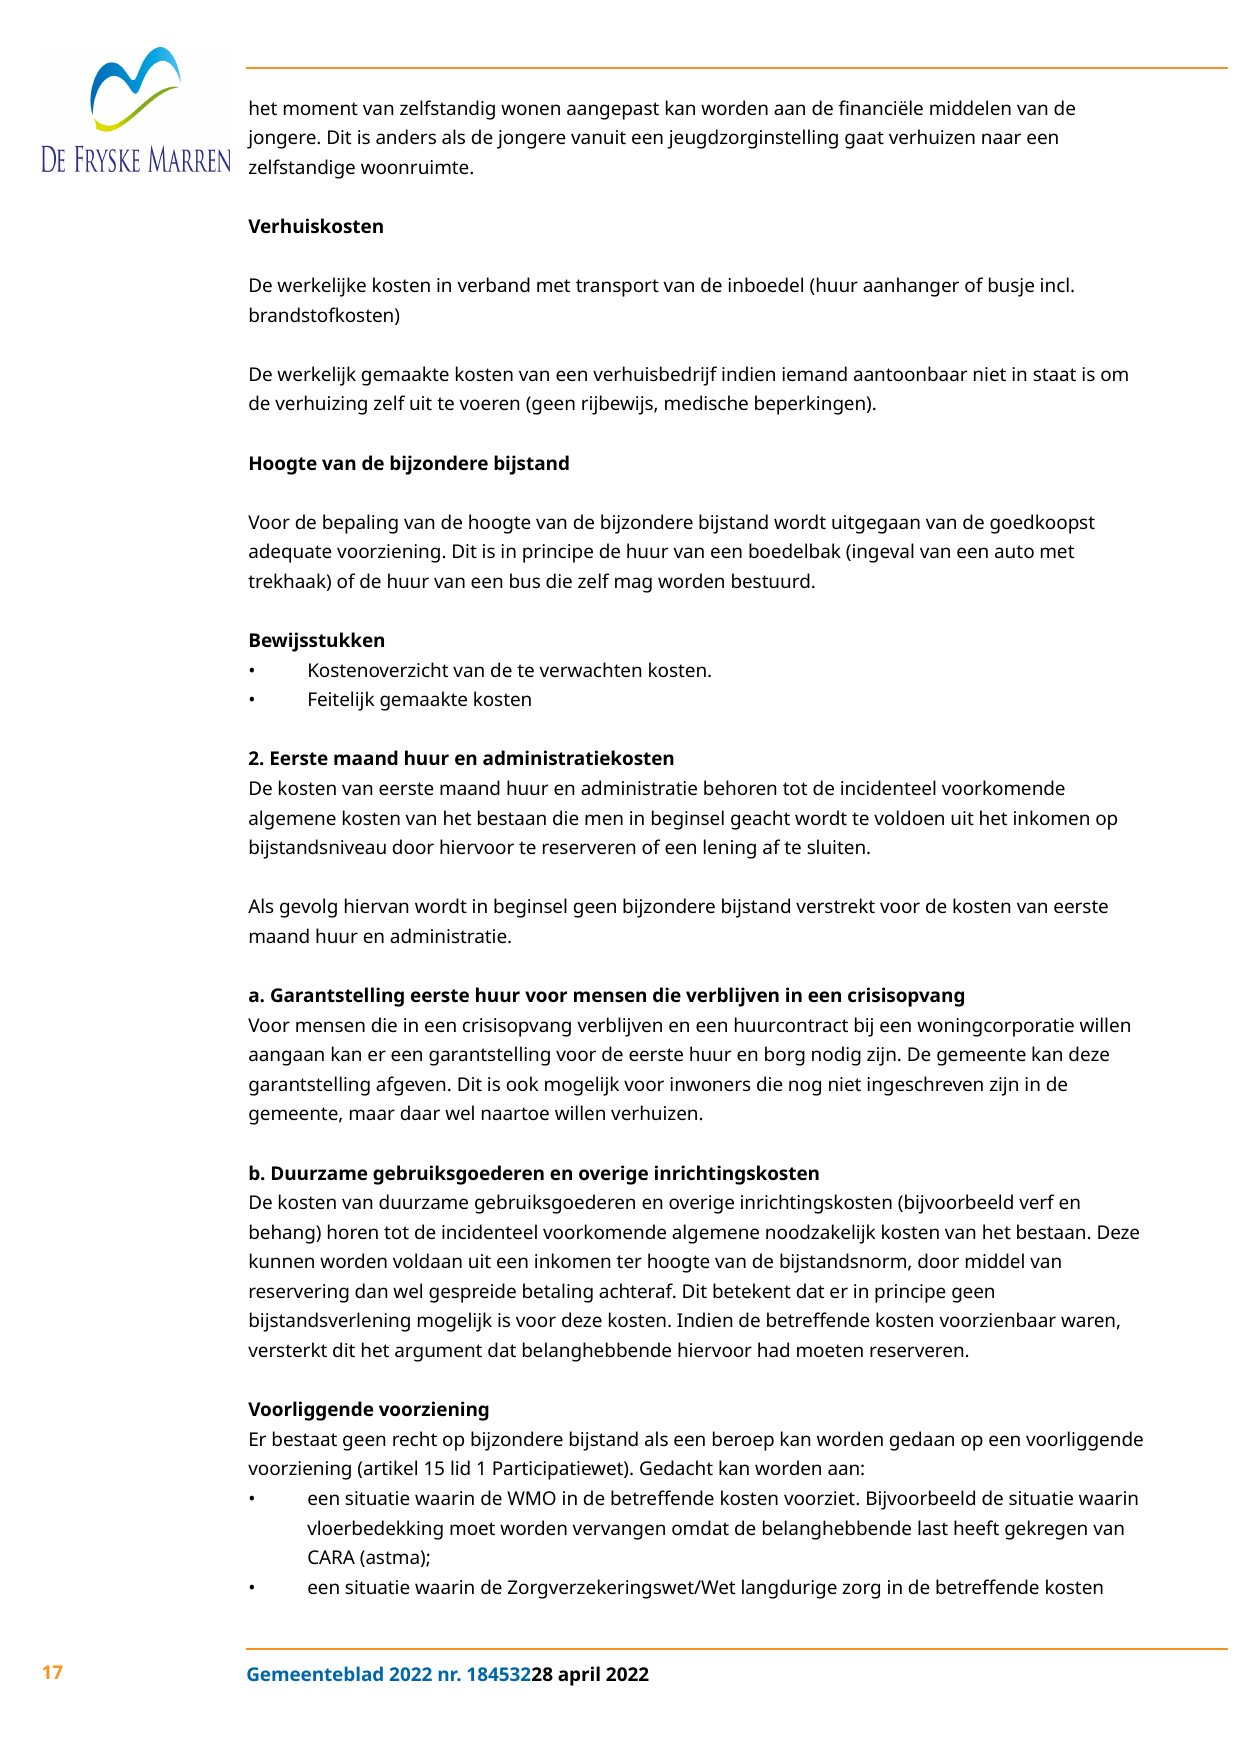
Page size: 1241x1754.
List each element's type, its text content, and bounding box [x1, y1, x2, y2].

text het moment van zelfstandig wonen aangepast kan worden aan de financiële middelen van de jongere. Dit is anders als de jongere vanuit een jeugdzorginstelling gaat verhuizen naar een zelfstandige woonruimte. [248, 95, 1152, 180]
text Voorliggende voorziening [248, 1396, 1152, 1422]
text b. Duurzame gebruiksgoederen en overige inrichtingskosten [248, 1160, 1152, 1186]
text Als gevolg hiervan wordt in beginsel geen bijzondere bijstand verstrekt voor de kosten van eerste maand huur en administratie. [248, 893, 1152, 949]
text Verhuiskosten [248, 213, 1152, 239]
text a. Garantstelling eerste huur voor mensen die verblijven in een crisisopvang [248, 982, 1152, 1008]
list een situatie waarin de Zorgverzekeringswet/Wet langdurige zorg in de betreffende kosten [248, 1574, 1152, 1600]
text De werkelijk gemaakte kosten van een verhuisbedrijf indien iemand aantoonbaar niet in staat is om de verhuizing zelf uit te voeren (geen rijbewijs, medische beperkingen). [248, 361, 1152, 416]
picture [41, 47, 231, 172]
list een situatie waarin de WMO in de betreffende kosten voorziet. Bijvoorbeeld de situatie waarin vloerbedekking moet worden vervangen omdat de belanghebbende last heeft gekregen van CARA (astma); [248, 1485, 1152, 1570]
list Kostenoverzicht van de te verwachten kosten. [248, 657, 1152, 683]
text De kosten van duurzame gebruiksgoederen en overige inrichtingskosten (bijvoorbeeld verf en behang) horen tot de incidenteel voorkomende algemene noodzakelijk kosten van het bestaan. Deze kunnen worden voldaan uit een inkomen ter hoogte van de bijstandsnorm, door middel van reservering dan wel gespreide betaling achteraf. Dit betekent dat er in principe geen bijstandsverlening mogelijk is voor deze kosten. Indien de betreffende kosten voorzienbaar waren, versterkt dit het argument dat belanghebbende hiervoor had moeten reserveren. [248, 1189, 1152, 1363]
text Er bestaat geen recht op bijzondere bijstand als een beroep kan worden gedaan op een voorliggende voorziening (artikel 15 lid 1 Participatiewet). Gedacht kan worden aan: [248, 1426, 1152, 1481]
text Voor mensen die in een crisisopvang verblijven en een huurcontract bij een woningcorporatie willen aangaan kan er een garantstelling voor de eerste huur en borg nodig zijn. De gemeente kan deze garantstelling afgeven. Dit is ook mogelijk voor inwoners die nog niet ingeschreven zijn in de gemeente, maar daar wel naartoe willen verhuizen. [248, 1012, 1152, 1126]
text 2. Eerste maand huur en administratiekosten [248, 746, 1152, 771]
text Hoogte van de bijzondere bijstand [248, 450, 1152, 476]
text Bewijsstukken [248, 627, 1152, 653]
list Feitelijk gemaakte kosten [248, 686, 1152, 712]
text De kosten van eerste maand huur en administratie behoren tot de incidenteel voorkomende algemene kosten van het bestaan die men in beginsel geacht wordt te voldoen uit het inkomen op bijstandsniveau door hiervoor te reserveren of een lening af te sluiten. [248, 775, 1152, 860]
text De werkelijke kosten in verband met transport van de inboedel (huur aanhanger of busje incl. brandstofkosten) [248, 272, 1152, 328]
text Voor de bepaling van de hoogte van de bijzondere bijstand wordt uitgegaan van de goedkoopst adequate voorziening. Dit is in principe de huur van een boedelbak (ingeval van een auto met trekhaak) of de huur van een bus die zelf mag worden bestuurd. [248, 509, 1152, 594]
